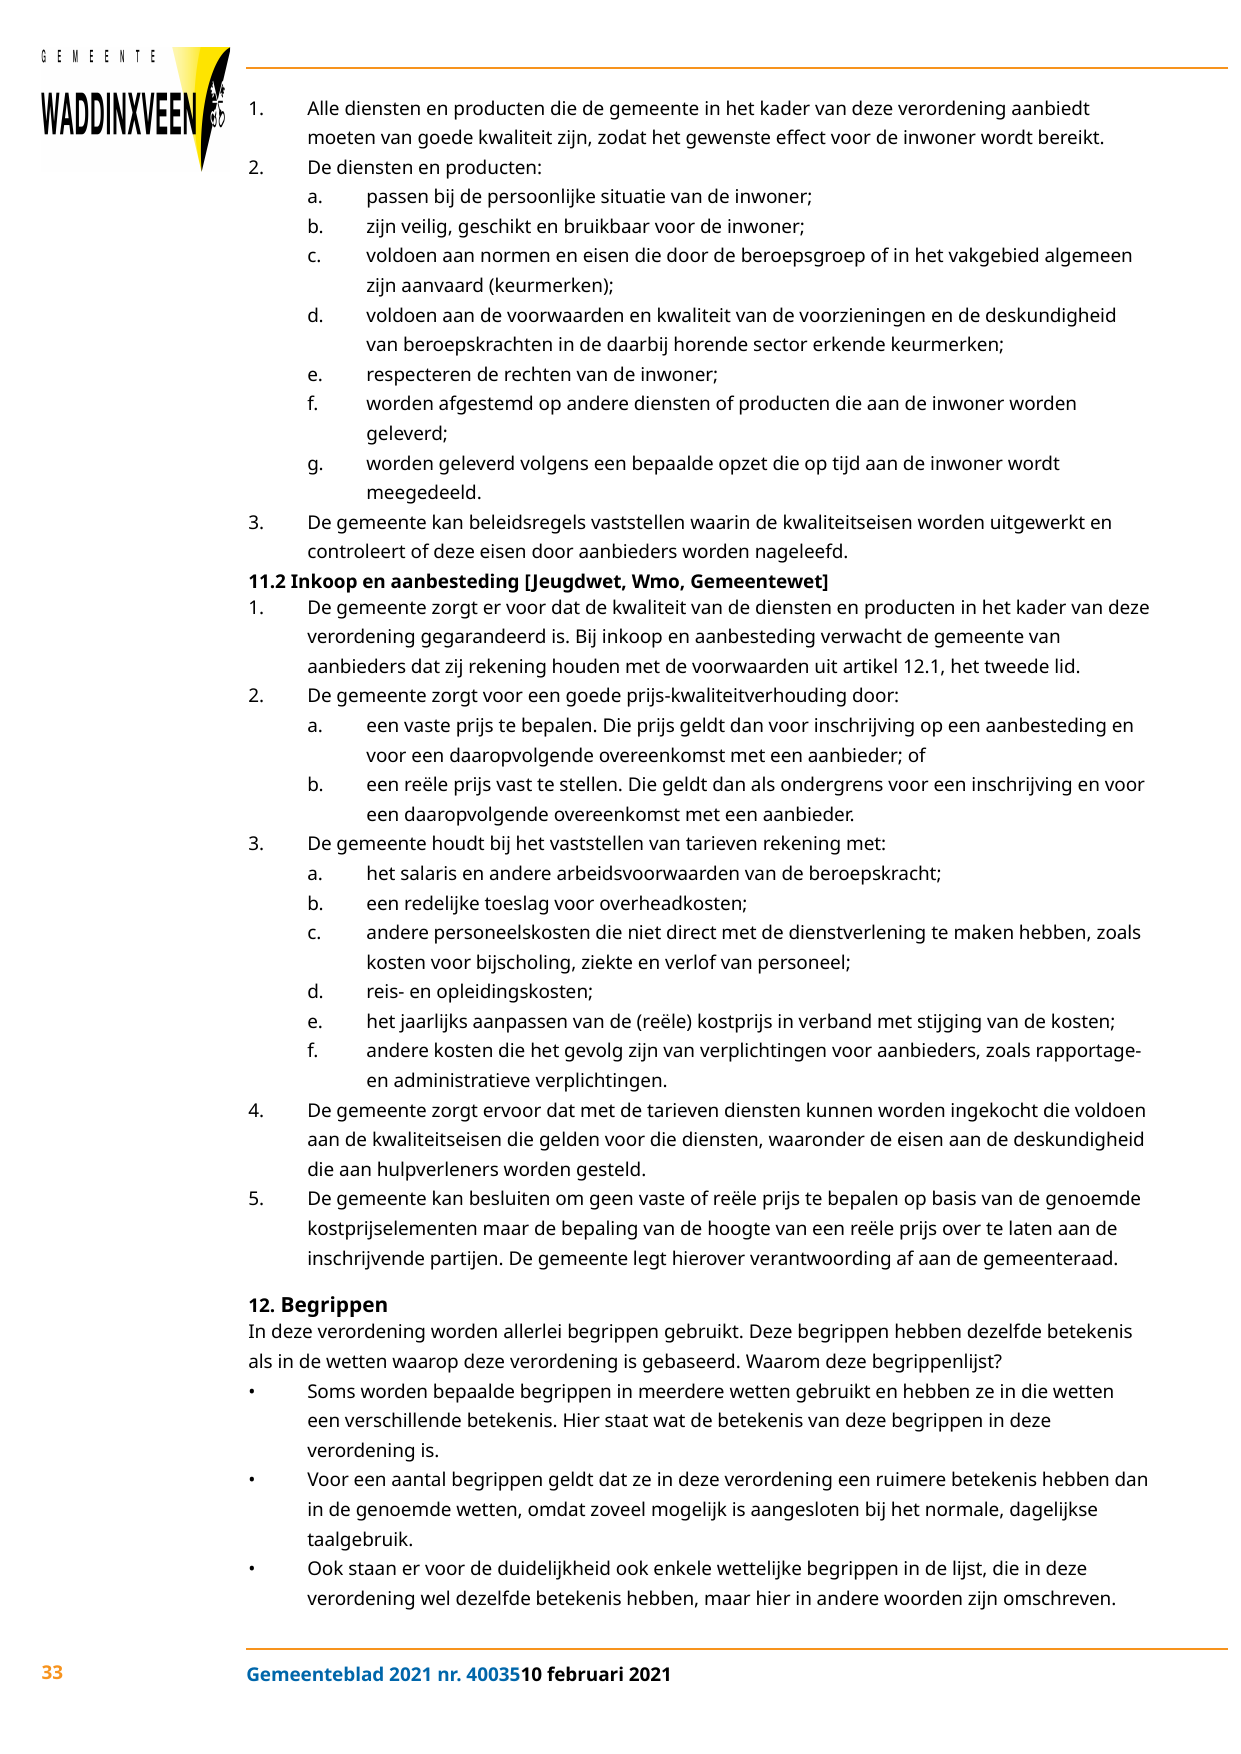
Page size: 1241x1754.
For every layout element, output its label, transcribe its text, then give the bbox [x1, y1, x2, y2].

list De gemeente zorgt ervoor dat met de tarieven diensten kunnen worden ingekocht die voldoen aan de kwaliteitseisen die gelden voor die diensten, waaronder de eisen aan de deskundigheid die aan hulpverleners worden gesteld. [248, 1097, 1152, 1182]
list voldoen aan de voorwaarden en kwaliteit van de voorzieningen en de deskundigheid van beroepskrachten in de daarbij horende sector erkende keurmerken; [307, 302, 1152, 357]
list een reële prijs vast te stellen. Die geldt dan als ondergrens voor een inschrijving en voor een daaropvolgende overeenkomst met een aanbieder. [307, 771, 1152, 827]
list worden afgestemd op andere diensten of producten die aan de inwoner worden geleverd; [307, 391, 1152, 446]
list De gemeente houdt bij het vaststellen van tarieven rekening met: [248, 831, 1152, 856]
list het jaarlijks aanpassen van de (reële) kostprijs in verband met stijging van de kosten; [307, 1008, 1152, 1034]
list een redelijke toeslag voor overheadkosten; [307, 890, 1152, 915]
list De diensten en producten: [248, 154, 1152, 180]
list De gemeente zorgt er voor dat de kwaliteit van de diensten en producten in het kader van deze verordening gegarandeerd is. Bij inkoop en aanbesteding verwacht de gemeente van aanbieders dat zij rekening houden met de voorwaarden uit artikel 12.1, het tweede lid. [248, 594, 1152, 679]
list Soms worden bepaalde begrippen in meerdere wetten gebruikt en hebben ze in die wetten een verschillende betekenis. Hier staat wat de betekenis van deze begrippen in deze verordening is. [248, 1378, 1152, 1463]
list passen bij de persoonlijke situatie van de inwoner; [307, 183, 1152, 209]
text 11.2 Inkoop en aanbesteding [Jeugdwet, Wmo, Gemeentewet] [248, 568, 1152, 594]
text 12. Begrippen [248, 1290, 1152, 1319]
list De gemeente zorgt voor een goede prijs-kwaliteitverhouding door: [248, 683, 1152, 708]
text In deze verordening worden allerlei begrippen gebruikt. Deze begrippen hebben dezelfde betekenis als in de wetten waarop deze verordening is gebaseerd. Waarom deze begrippenlijst? [248, 1319, 1152, 1374]
list Alle diensten en producten die de gemeente in het kader van deze verordening aanbiedt moeten van goede kwaliteit zijn, zodat het gewenste effect voor de inwoner wordt bereikt. [248, 95, 1152, 150]
list Ook staan er voor de duidelijkheid ook enkele wettelijke begrippen in de lijst, die in deze verordening wel dezelfde betekenis hebben, maar hier in andere woorden zijn omschreven. [248, 1555, 1152, 1611]
list respecteren de rechten van de inwoner; [307, 361, 1152, 387]
list andere personeelskosten die niet direct met de dienstverlening te maken hebben, zoals kosten voor bijscholing, ziekte en verlof van personeel; [307, 919, 1152, 974]
picture [41, 47, 231, 172]
list het salaris en andere arbeidsvoorwaarden van de beroepskracht; [307, 860, 1152, 886]
list andere kosten die het gevolg zijn van verplichtingen voor aanbieders, zoals rapportage- en administratieve verplichtingen. [307, 1038, 1152, 1093]
list zijn veilig, geschikt en bruikbaar voor de inwoner; [307, 213, 1152, 239]
list worden geleverd volgens een bepaalde opzet die op tijd aan de inwoner wordt meegedeeld. [307, 450, 1152, 505]
list reis- en opleidingskosten; [307, 978, 1152, 1004]
list Voor een aantal begrippen geldt dat ze in deze verordening een ruimere betekenis hebben dan in de genoemde wetten, omdat zoveel mogelijk is aangesloten bij het normale, dagelijkse taalgebruik. [248, 1467, 1152, 1552]
list De gemeente kan besluiten om geen vaste of reële prijs te bepalen op basis van de genoemde kostprijselementen maar de bepaling van de hoogte van een reële prijs over te laten aan de inschrijvende partijen. De gemeente legt hierover verantwoording af aan de gemeenteraad. [248, 1186, 1152, 1270]
list een vaste prijs te bepalen. Die prijs geldt dan voor inschrijving op een aanbesteding en voor een daaropvolgende overeenkomst met een aanbieder; of [307, 712, 1152, 767]
list De gemeente kan beleidsregels vaststellen waarin de kwaliteitseisen worden uitgewerkt en controleert of deze eisen door aanbieders worden nageleefd. [248, 509, 1152, 564]
list voldoen aan normen en eisen die door de beroepsgroep of in het vakgebied algemeen zijn aanvaard (keurmerken); [307, 243, 1152, 298]
